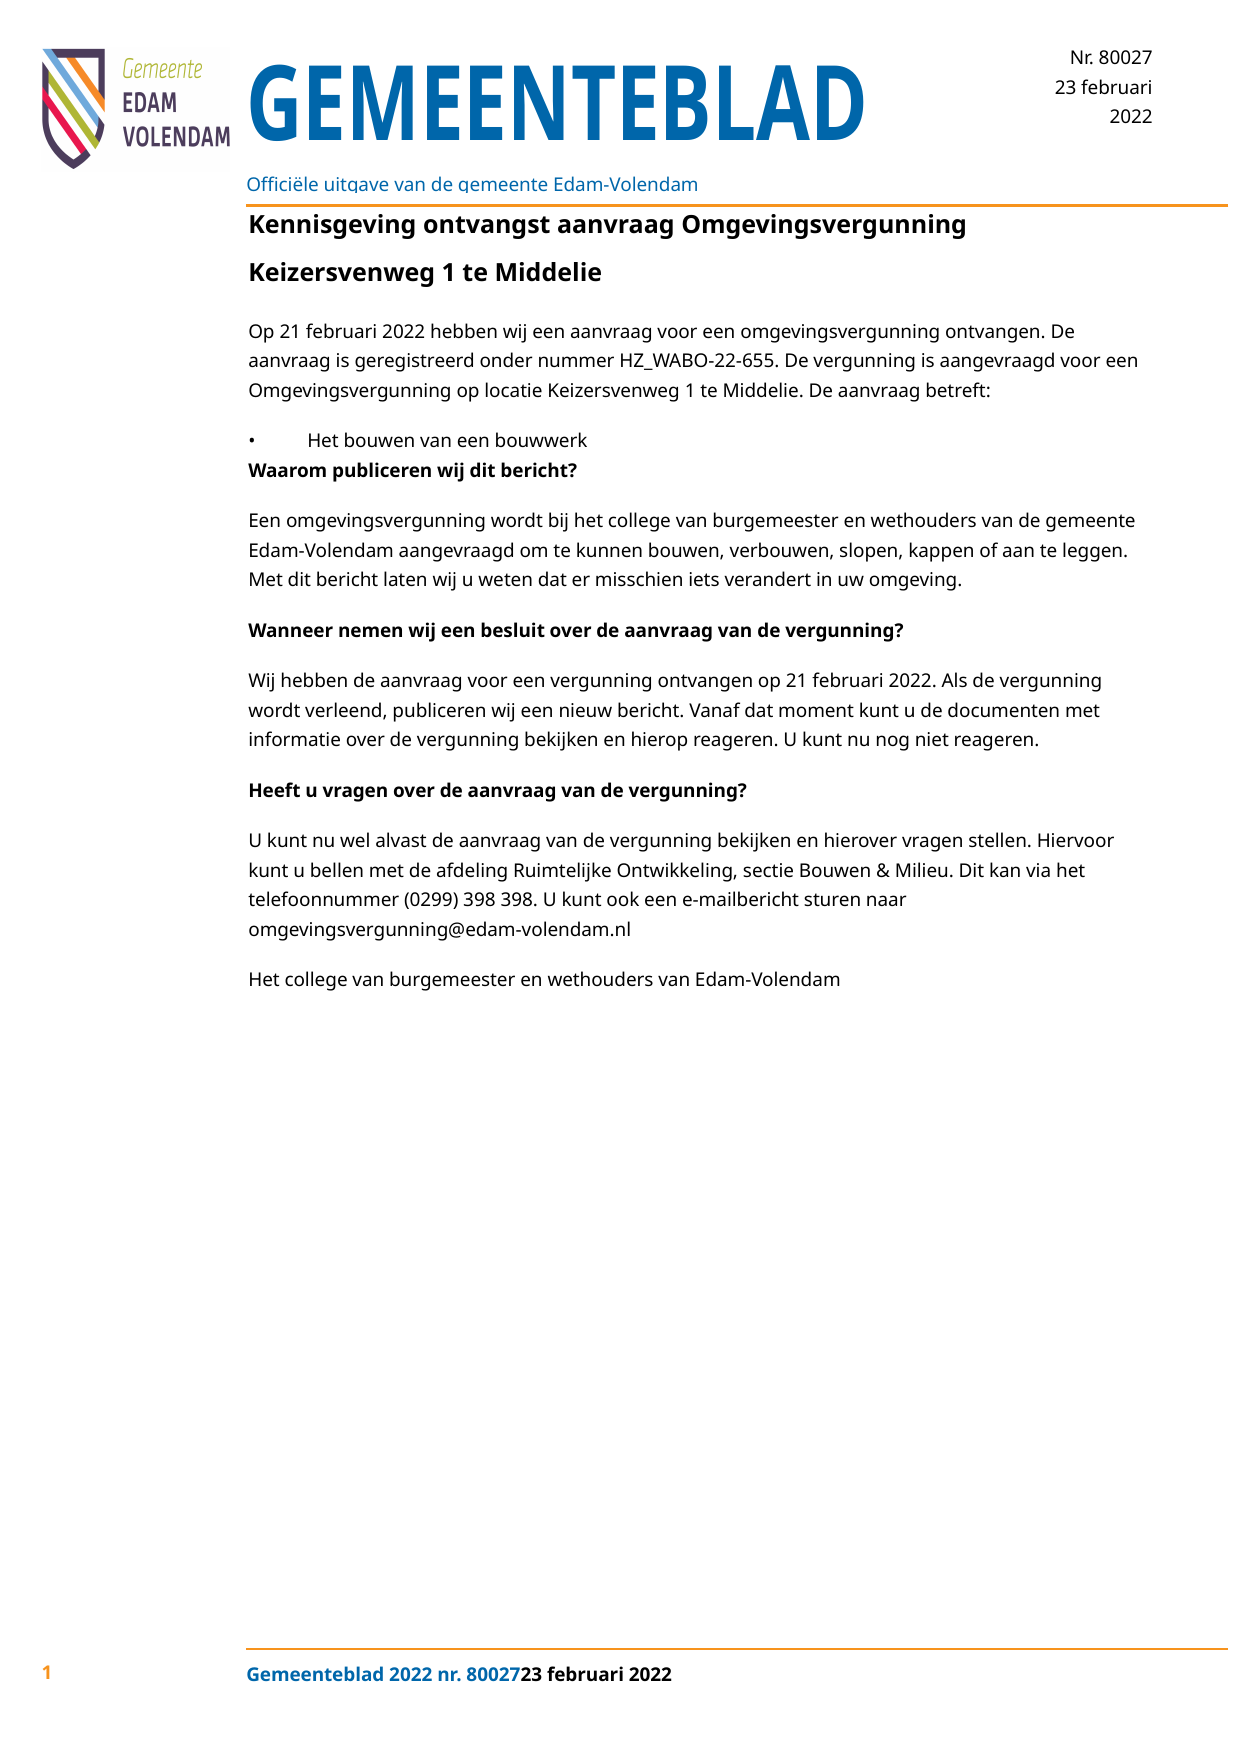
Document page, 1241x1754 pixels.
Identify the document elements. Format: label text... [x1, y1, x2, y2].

text U kunt nu wel alvast de aanvraag van de vergunning bekijken en hierover vragen stellen. Hiervoor kunt u bellen met de afdeling Ruimtelijke Ontwikkeling, sectie Bouwen & Milieu. Dit kan via het telefoonnummer (0299) 398 398. U kunt ook een e-mailbericht sturen naar omgevingsvergunning@edam-volendam.nl [248, 827, 1152, 942]
text Op 21 februari 2022 hebben wij een aanvraag voor een omgevingsvergunning ontvangen. De aanvraag is geregistreerd onder nummer HZ_WABO-22-655. De vergunning is aangevraagd voor een Omgevingsvergunning op locatie Keizersvenweg 1 te Middelie. De aanvraag betreft: [248, 318, 1152, 403]
text Heeft u vragen over de aanvraag van de vergunning? [248, 777, 1152, 803]
list Het bouwen van een bouwwerk [248, 427, 1152, 453]
text Wanneer nemen wij een besluit over de aanvraag van de vergunning? [248, 617, 1152, 643]
picture [41, 47, 231, 172]
text Kennisgeving ontvangst aanvraag Omgevingsvergunning Keizersvenweg 1 te Middelie [248, 207, 1152, 288]
text Het college van burgemeester en wethouders van Edam-Volendam [248, 967, 1152, 992]
text Waarom publiceren wij dit bericht? [248, 457, 1152, 483]
text Wij hebben de aanvraag voor een vergunning ontvangen op 21 februari 2022. Als de vergunning wordt verleend, publiceren wij een nieuw bericht. Vanaf dat moment kunt u de documenten met informatie over de vergunning bekijken en hierop reageren. U kunt nu nog niet reageren. [248, 667, 1152, 752]
text Een omgevingsvergunning wordt bij het college van burgemeester en wethouders van de gemeente Edam-Volendam aangevraagd om te kunnen bouwen, verbouwen, slopen, kappen of aan te leggen. Met dit bericht laten wij u weten dat er misschien iets verandert in uw omgeving. [248, 507, 1152, 592]
